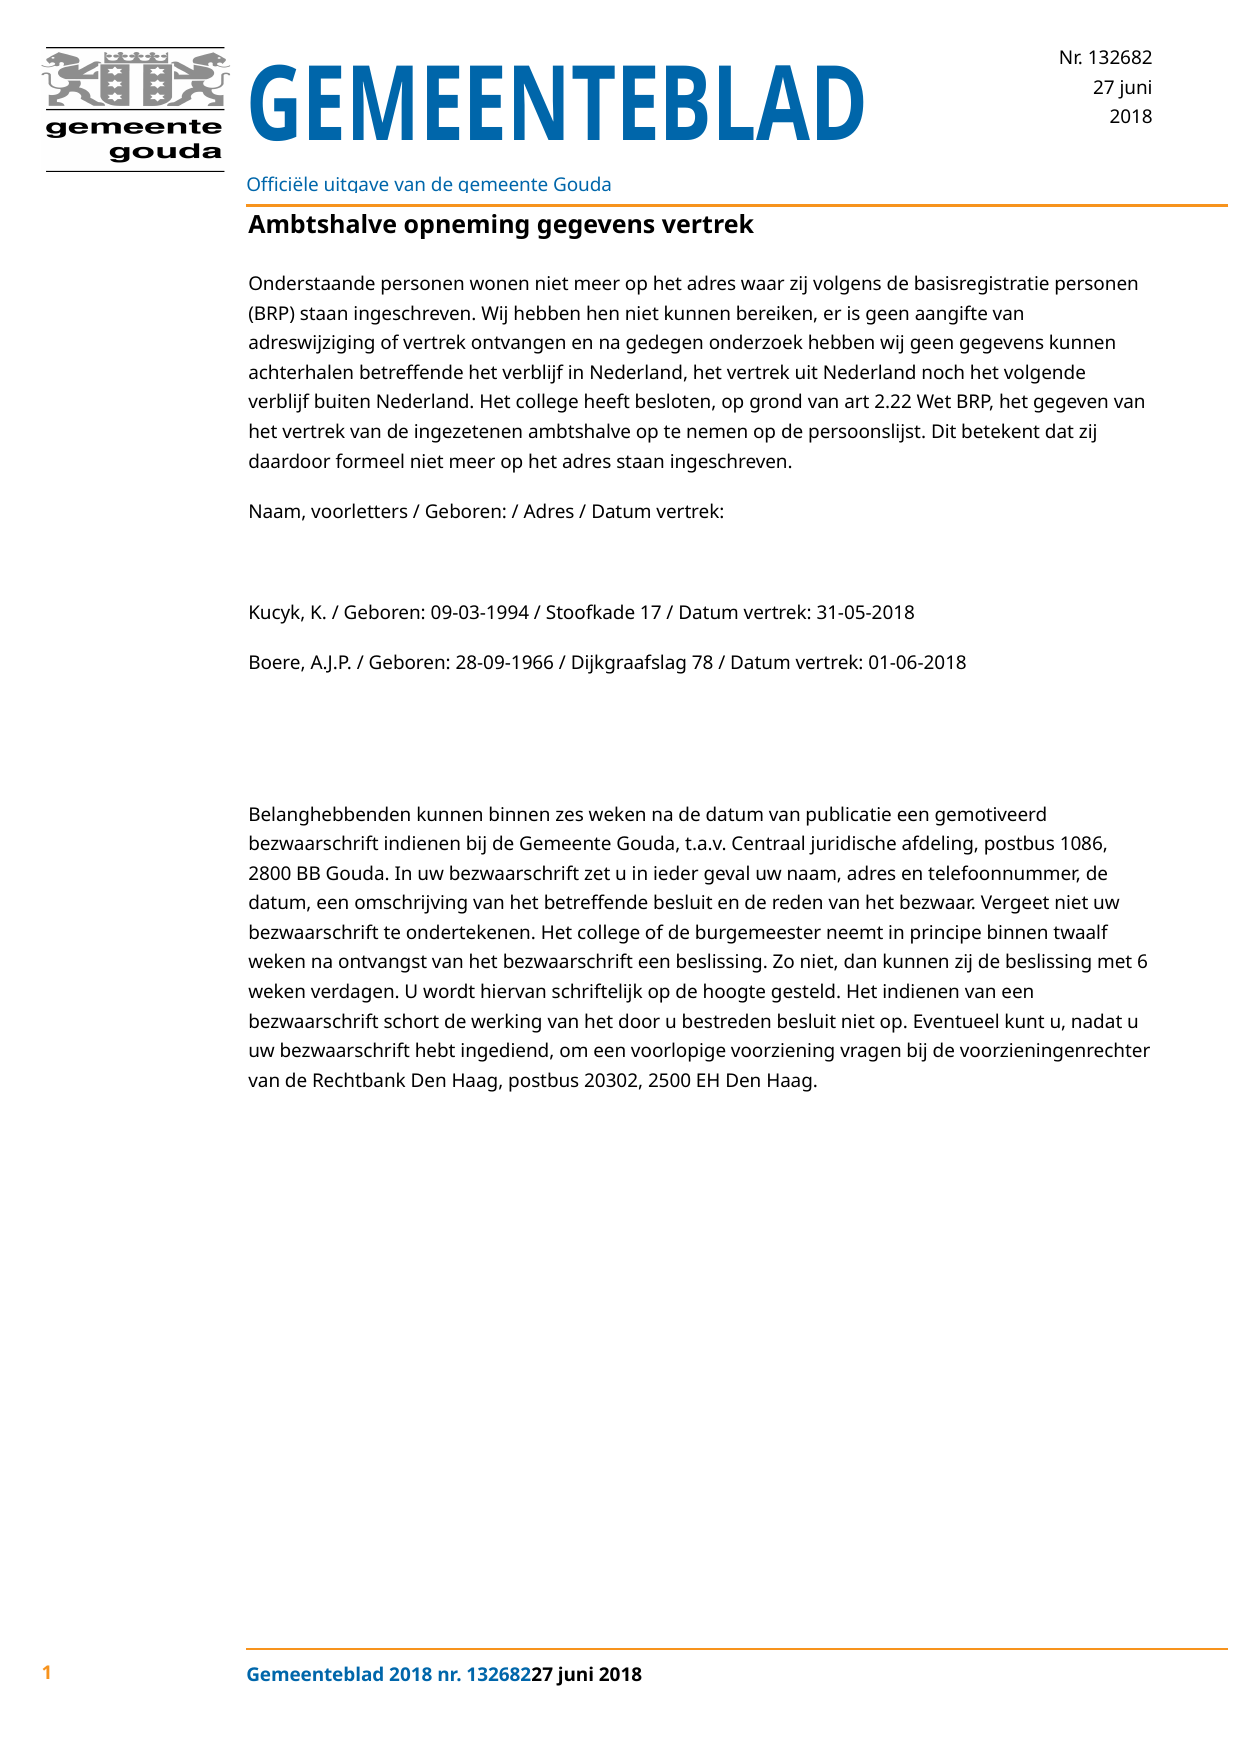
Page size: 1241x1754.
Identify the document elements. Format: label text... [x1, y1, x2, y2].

text Naam, voorletters / Geboren: / Adres / Datum vertrek: [248, 498, 1152, 524]
text Boere, A.J.P. / Geboren: 28-09-1966 / Dijkgraafslag 78 / Datum vertrek: 01-06-2018 [248, 649, 1152, 675]
text Onderstaande personen wonen niet meer op het adres waar zij volgens de basisregistratie personen (BRP) staan ingeschreven. Wij hebben hen niet kunnen bereiken, er is geen aangifte van adreswijziging of vertrek ontvangen en na gedegen onderzoek hebben wij geen gegevens kunnen achterhalen betreffende het verblijf in Nederland, het vertrek uit Nederland noch het volgende verblijf buiten Nederland. Het college heeft besloten, op grond van art 2.22 Wet BRP, het gegeven van het vertrek van de ingezetenen ambtshalve op te nemen op de persoonslijst. Dit betekent dat zij daardoor formeel niet meer op het adres staan ingeschreven. [248, 270, 1152, 473]
text Kucyk, K. / Geboren: 09-03-1994 / Stoofkade 17 / Datum vertrek: 31-05-2018 [248, 599, 1152, 625]
text Ambtshalve opneming gegevens vertrek [248, 207, 1152, 241]
picture [41, 47, 231, 172]
text Belanghebbenden kunnen binnen zes weken na de datum van publicatie een gemotiveerd bezwaarschrift indienen bij de Gemeente Gouda, t.a.v. Centraal juridische afdeling, postbus 1086, 2800 BB Gouda. In uw bezwaarschrift zet u in ieder geval uw naam, adres en telefoonnummer, de datum, een omschrijving van het betreffende besluit en de reden van het bezwaar. Vergeet niet uw bezwaarschrift te ondertekenen. Het college of de burgemeester neemt in principe binnen twaalf weken na ontvangst van het bezwaarschrift een beslissing. Zo niet, dan kunnen zij de beslissing met 6 weken verdagen. U wordt hiervan schriftelijk op de hoogte gesteld. Het indienen van een bezwaarschrift schort de werking van het door u bestreden besluit niet op. Eventueel kunt u, nadat u uw bezwaarschrift hebt ingediend, om een voorlopige voorziening vragen bij de voorzieningenrechter van de Rechtbank Den Haag, postbus 20302, 2500 EH Den Haag. [248, 801, 1152, 1093]
